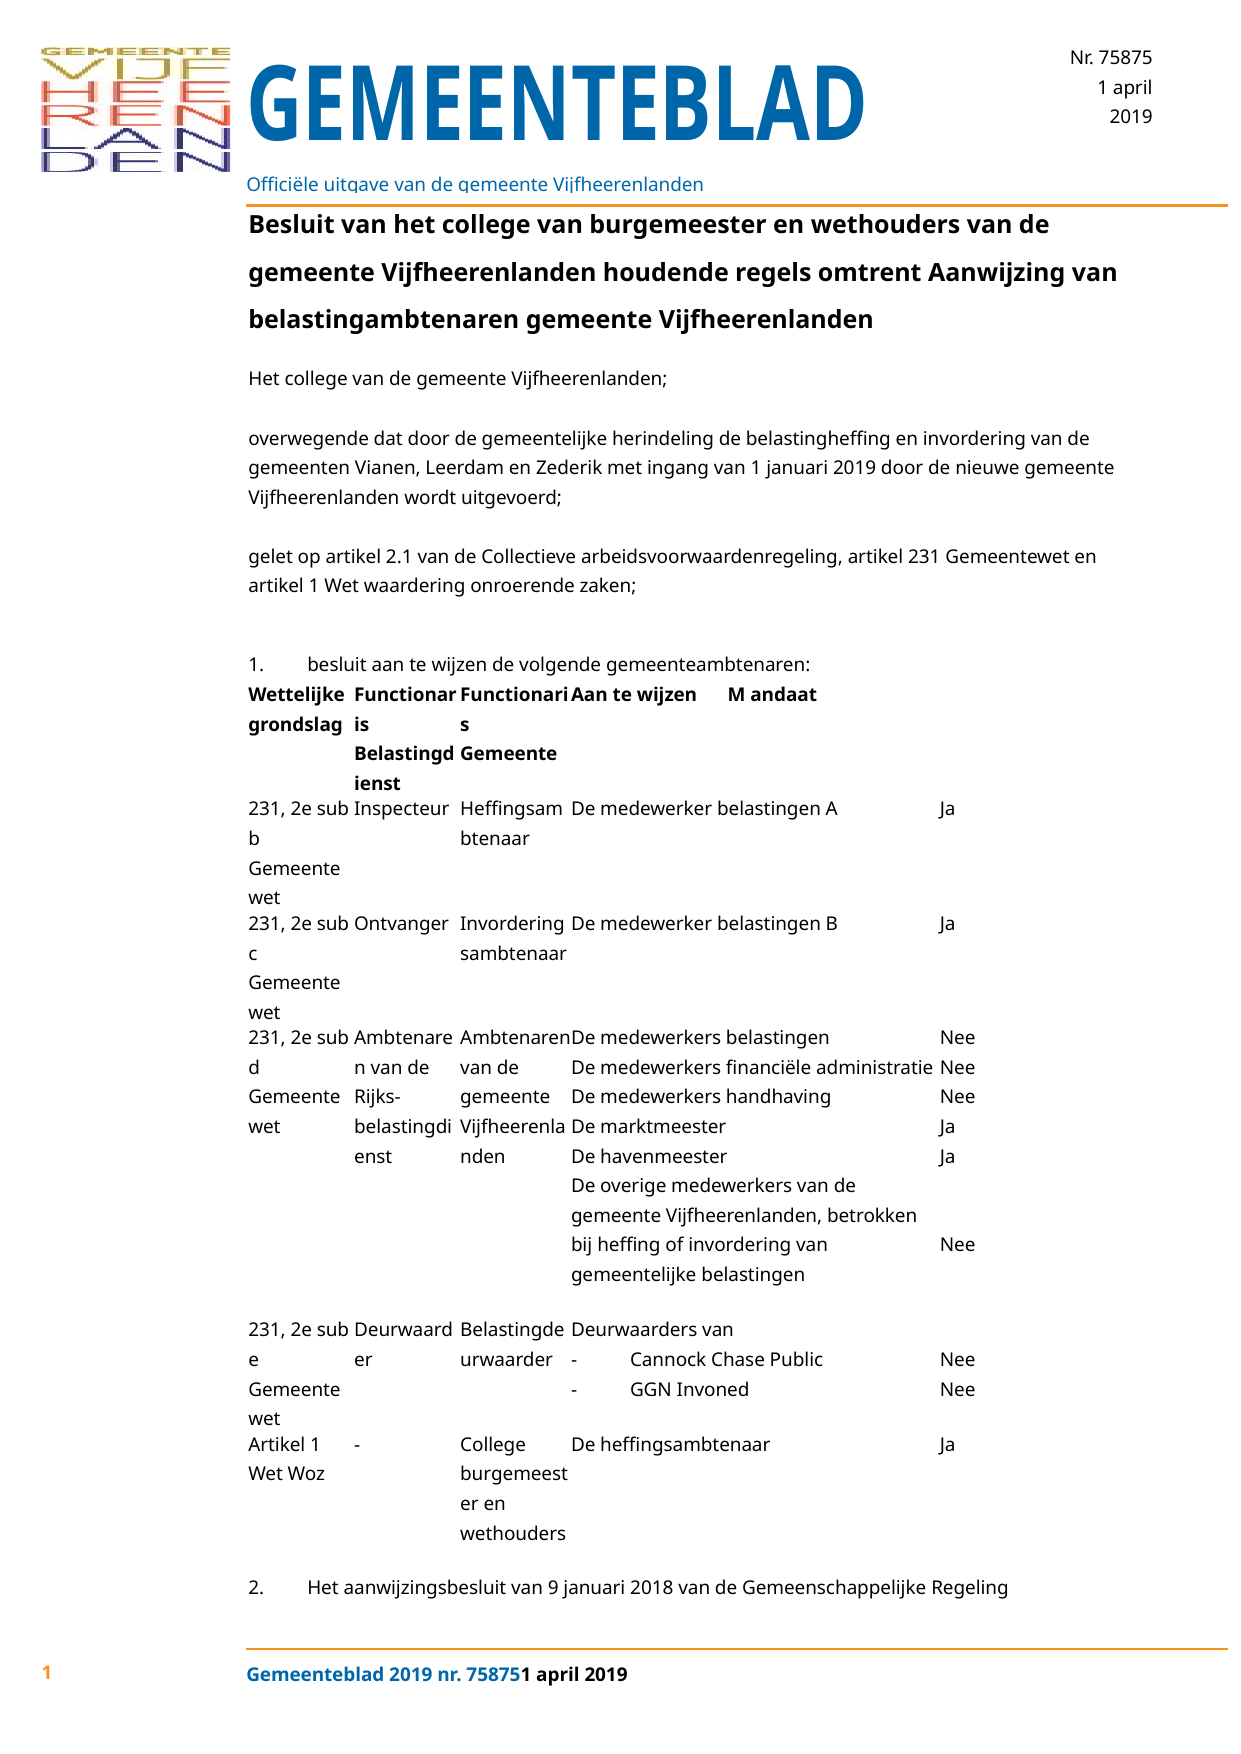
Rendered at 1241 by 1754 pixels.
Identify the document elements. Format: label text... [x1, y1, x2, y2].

table_cell Deurwaarder [354, 1317, 460, 1431]
table_cell [571, 1546, 833, 1571]
table_cell Ontvanger [354, 910, 460, 1024]
table_header Functionaris Belastingdienst [354, 681, 460, 796]
table_cell 231, 2e sub b Gemeentewet [248, 796, 354, 910]
table_cell Ambtenaren van de Rijks-belastingdienst [354, 1025, 460, 1317]
table_cell Invorderingsambtenaar [460, 910, 571, 1024]
picture [41, 47, 231, 172]
table_cell Ja [940, 1431, 1152, 1546]
table_cell Deurwaarders van Cannock Chase Public GGN Invoned [571, 1317, 939, 1431]
text Het college van de gemeente Vijfheerenlanden; [248, 366, 1152, 391]
table_cell Ja [940, 796, 1152, 910]
table_cell [460, 1546, 571, 1571]
table_header M andaat [728, 681, 1152, 796]
table_cell Nee Nee [940, 1317, 1152, 1431]
table_cell Heffingsambtenaar [460, 796, 571, 910]
table_header Functionaris Gemeente [460, 681, 571, 796]
table_cell [834, 1546, 1046, 1571]
table_cell Ambtenaren van de gemeente Vijfheerenlanden [460, 1025, 571, 1317]
table_cell College burgemeester en wethouders [460, 1431, 571, 1546]
table_header Wettelijke grondslag [248, 681, 354, 796]
table_cell Ja [940, 910, 1152, 1024]
table_cell De medewerker belastingen A [571, 796, 939, 910]
list Het aanwijzingsbesluit van 9 januari 2018 van de Gemeenschappelijke Regeling [248, 1574, 1152, 1600]
table_cell De medewerkers belastingen De medewerkers financiële administratie De medewerkers handhaving De marktmeester De havenmeester De overige medewerkers van de gemeente Vijfheerenlanden, betrokken bij heffing of invordering van gemeentelijke belastingen [571, 1025, 939, 1317]
table_cell Belastingdeurwaarder [460, 1317, 571, 1431]
text gelet op artikel 2.1 van de Collectieve arbeidsvoorwaardenregeling, artikel 231 Gemeentewet en artikel 1 Wet waardering onroerende zaken; [248, 543, 1152, 598]
table_cell Nee Nee Nee Ja Ja Nee [940, 1025, 1152, 1317]
table_cell - [354, 1431, 460, 1546]
text overwegende dat door de gemeentelijke herindeling de belastingheffing en invordering van de gemeenten Vianen, Leerdam en Zederik met ingang van 1 januari 2019 door de nieuwe gemeente Vijfheerenlanden wordt uitgevoerd; [248, 425, 1152, 509]
table_cell [354, 1546, 460, 1571]
text Besluit van het college van burgemeester en wethouders van de gemeente Vijfheerenlanden houdende regels omtrent Aanwijzing van belastingambtenaren gemeente Vijfheerenlanden [248, 207, 1152, 336]
table_cell [248, 1546, 354, 1571]
table_cell De heffingsambtenaar [571, 1431, 939, 1546]
list besluit aan te wijzen de volgende gemeenteambtenaren: [248, 651, 1152, 677]
table_cell 231, 2e sub c Gemeentewet [248, 910, 354, 1024]
table_cell 231, 2e sub d Gemeentewet [248, 1025, 354, 1317]
table_cell Artikel 1 Wet Woz [248, 1431, 354, 1546]
table_cell De medewerker belastingen B [571, 910, 939, 1024]
table_cell 231, 2e sub e Gemeentewet [248, 1317, 354, 1431]
table_header Aan te wijzen [571, 681, 727, 796]
table_cell Inspecteur [354, 796, 460, 910]
